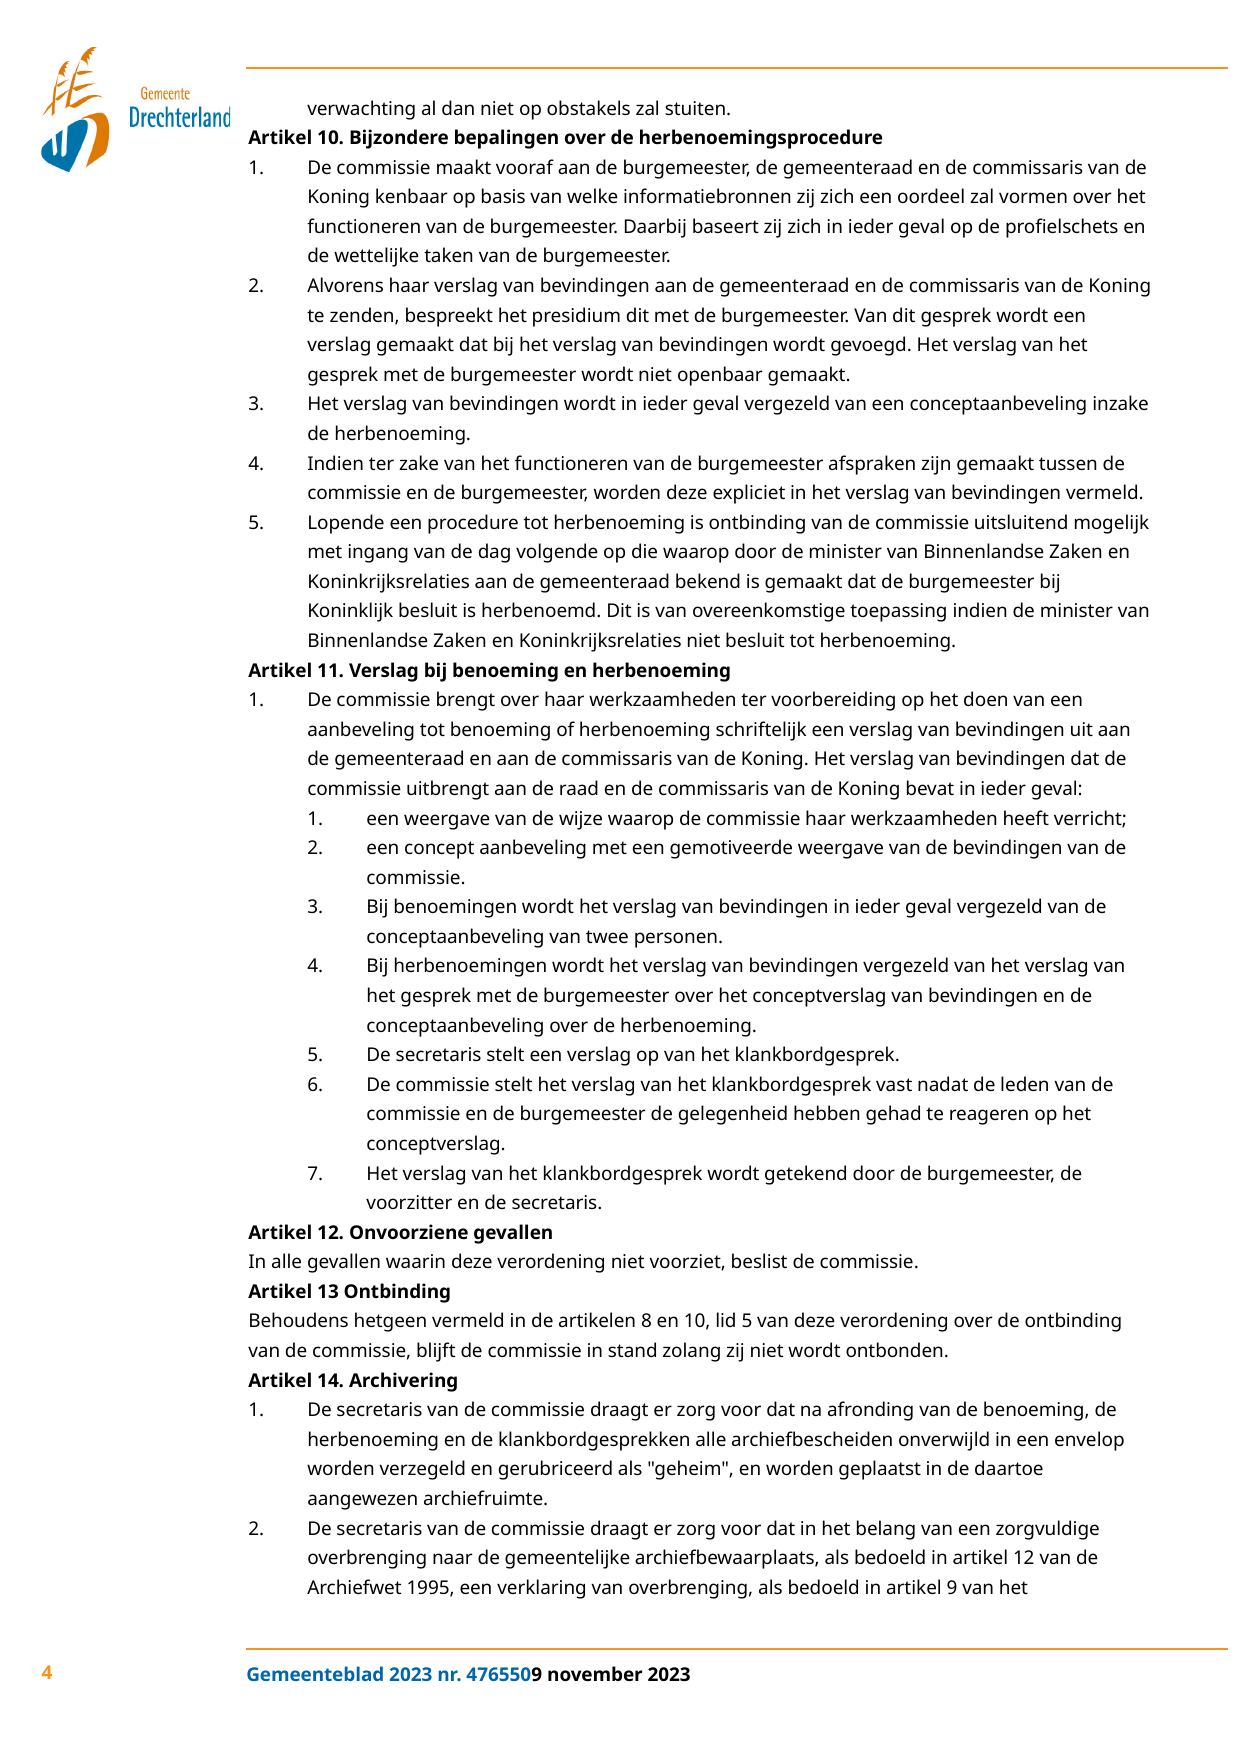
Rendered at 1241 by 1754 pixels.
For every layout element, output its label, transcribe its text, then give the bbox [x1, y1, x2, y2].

text In alle gevallen waarin deze verordening niet voorziet, beslist de commissie. [248, 1248, 1152, 1274]
list Bij herbenoemingen wordt het verslag van bevindingen vergezeld van het verslag van het gesprek met de burgemeester over het conceptverslag van bevindingen en de conceptaanbeveling over de herbenoeming. [307, 953, 1152, 1038]
list verwachting al dan niet op obstakels zal stuiten. [248, 95, 1152, 121]
list Lopende een procedure tot herbenoeming is ontbinding van de commissie uitsluitend mogelijk met ingang van de dag volgende op die waarop door de minister van Binnenlandse Zaken en Koninkrijksrelaties aan de gemeenteraad bekend is gemaakt dat de burgemeester bij Koninklijk besluit is herbenoemd. Dit is van overeenkomstige toepassing indien de minister van Binnenlandse Zaken en Koninkrijksrelaties niet besluit tot herbenoeming. [248, 509, 1152, 653]
picture [41, 47, 231, 172]
list een weergave van de wijze waarop de commissie haar werkzaamheden heeft verricht; [307, 805, 1152, 831]
list De commissie maakt vooraf aan de burgemeester, de gemeenteraad en de commissaris van de Koning kenbaar op basis van welke informatiebronnen zij zich een oordeel zal vormen over het functioneren van de burgemeester. Daarbij baseert zij zich in ieder geval op de profielschets en de wettelijke taken van de burgemeester. [248, 154, 1152, 268]
list De secretaris stelt een verslag op van het klankbordgesprek. [307, 1041, 1152, 1067]
text Artikel 14. Archivering [248, 1367, 1152, 1393]
list De commissie stelt het verslag van het klankbordgesprek vast nadat de leden van de commissie en de burgemeester de gelegenheid hebben gehad te reageren op het conceptverslag. [307, 1071, 1152, 1156]
list De commissie brengt over haar werkzaamheden ter voorbereiding op het doen van een aanbeveling tot benoeming of herbenoeming schriftelijk een verslag van bevindingen uit aan de gemeenteraad en aan de commissaris van de Koning. Het verslag van bevindingen dat de commissie uitbrengt aan de raad en de commissaris van de Koning bevat in ieder geval: [248, 686, 1152, 801]
list De secretaris van de commissie draagt er zorg voor dat na afronding van de benoeming, de herbenoeming en de klankbordgesprekken alle archiefbescheiden onverwijld in een envelop worden verzegeld en gerubriceerd als "geheim", en worden geplaatst in de daartoe aangewezen archiefruimte. [248, 1396, 1152, 1511]
list Het verslag van het klankbordgesprek wordt getekend door de burgemeester, de voorzitter en de secretaris. [307, 1160, 1152, 1215]
picture [226, 115, 231, 124]
text Behoudens hetgeen vermeld in de artikelen 8 en 10, lid 5 van deze verordening over de ontbinding van de commissie, blijft de commissie in stand zolang zij niet wordt ontbonden. [248, 1308, 1152, 1363]
list De secretaris van de commissie draagt er zorg voor dat in het belang van een zorgvuldige overbrenging naar de gemeentelijke archiefbewaarplaats, als bedoeld in artikel 12 van de Archiefwet 1995, een verklaring van overbrenging, als bedoeld in artikel 9 van het [248, 1515, 1152, 1600]
list een concept aanbeveling met een gemotiveerde weergave van de bevindingen van de commissie. [307, 834, 1152, 890]
text Artikel 12. Onvoorziene gevallen [248, 1219, 1152, 1245]
text Artikel 10. Bijzondere bepalingen over de herbenoemingsprocedure [248, 124, 1152, 150]
list Alvorens haar verslag van bevindingen aan de gemeenteraad en de commissaris van de Koning te zenden, bespreekt het presidium dit met de burgemeester. Van dit gesprek wordt een verslag gemaakt dat bij het verslag van bevindingen wordt gevoegd. Het verslag van het gesprek met de burgemeester wordt niet openbaar gemaakt. [248, 272, 1152, 387]
text Artikel 11. Verslag bij benoeming en herbenoeming [248, 657, 1152, 683]
list Bij benoemingen wordt het verslag van bevindingen in ieder geval vergezeld van de conceptaanbeveling van twee personen. [307, 893, 1152, 949]
list Indien ter zake van het functioneren van de burgemeester afspraken zijn gemaakt tussen de commissie en de burgemeester, worden deze expliciet in het verslag van bevindingen vermeld. [248, 450, 1152, 505]
text Artikel 13 Ontbinding [248, 1278, 1152, 1304]
picture [41, 158, 64, 172]
list Het verslag van bevindingen wordt in ieder geval vergezeld van een conceptaanbeveling inzake de herbenoeming. [248, 391, 1152, 446]
